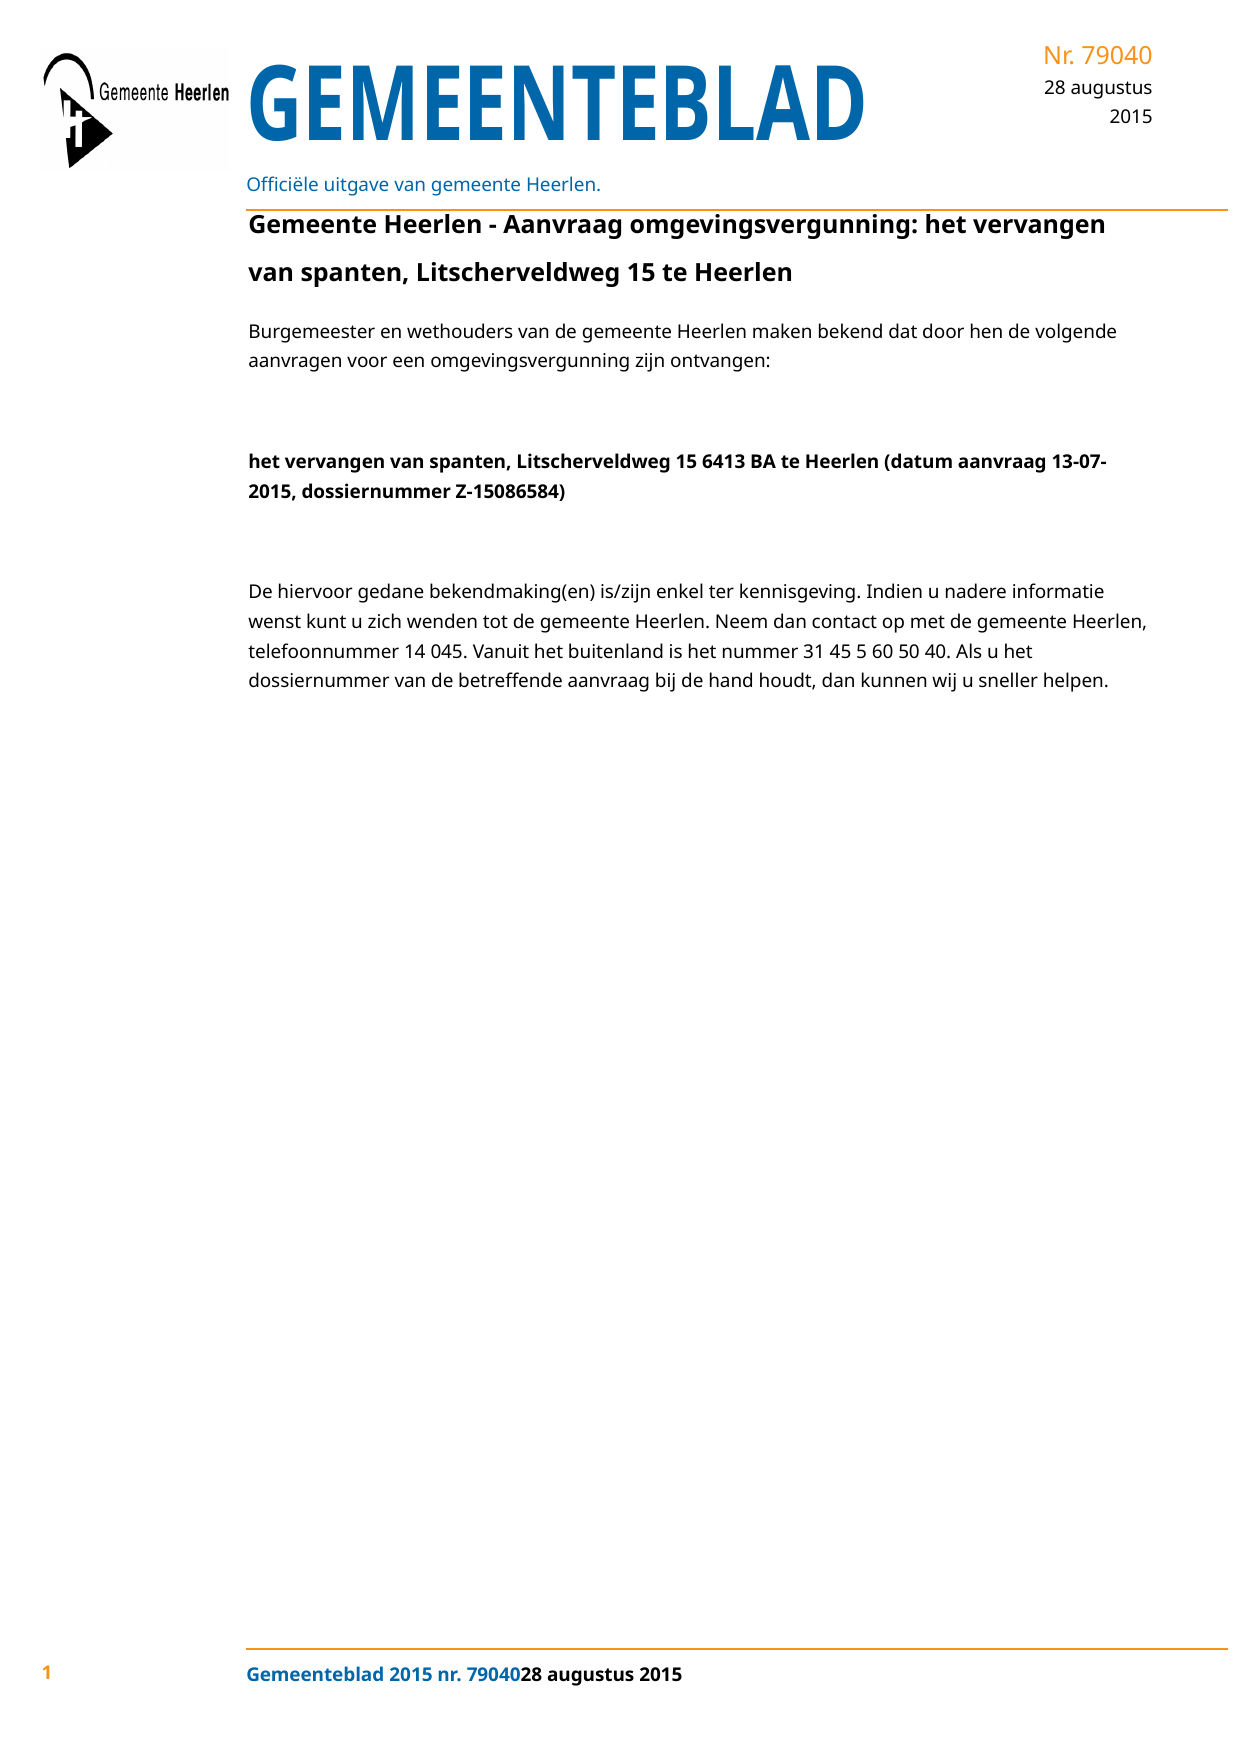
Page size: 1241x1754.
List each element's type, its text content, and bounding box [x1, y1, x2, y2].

text Gemeente Heerlen - Aanvraag omgevingsvergunning: het vervangen van spanten, Litscherveldweg 15 te Heerlen [248, 211, 1152, 288]
text Burgemeester en wethouders van de gemeente Heerlen maken bekend dat door hen de volgende aanvragen voor een omgevingsvergunning zijn ontvangen: [248, 318, 1152, 373]
picture [41, 47, 231, 172]
text De hiervoor gedane bekendmaking(en) is/zijn enkel ter kennisgeving. Indien u nadere informatie wenst kunt u zich wenden tot de gemeente Heerlen. Neem dan contact op met de gemeente Heerlen, telefoonnummer 14 045. Vanuit het buitenland is het nummer 31 45 5 60 50 40. Als u het dossiernummer van de betreffende aanvraag bij de hand houdt, dan kunnen wij u sneller helpen. [248, 579, 1152, 693]
text het vervangen van spanten, Litscherveldweg 15 6413 BA te Heerlen (datum aanvraag 13-07-2015, dossiernummer Z-15086584) [248, 448, 1152, 504]
